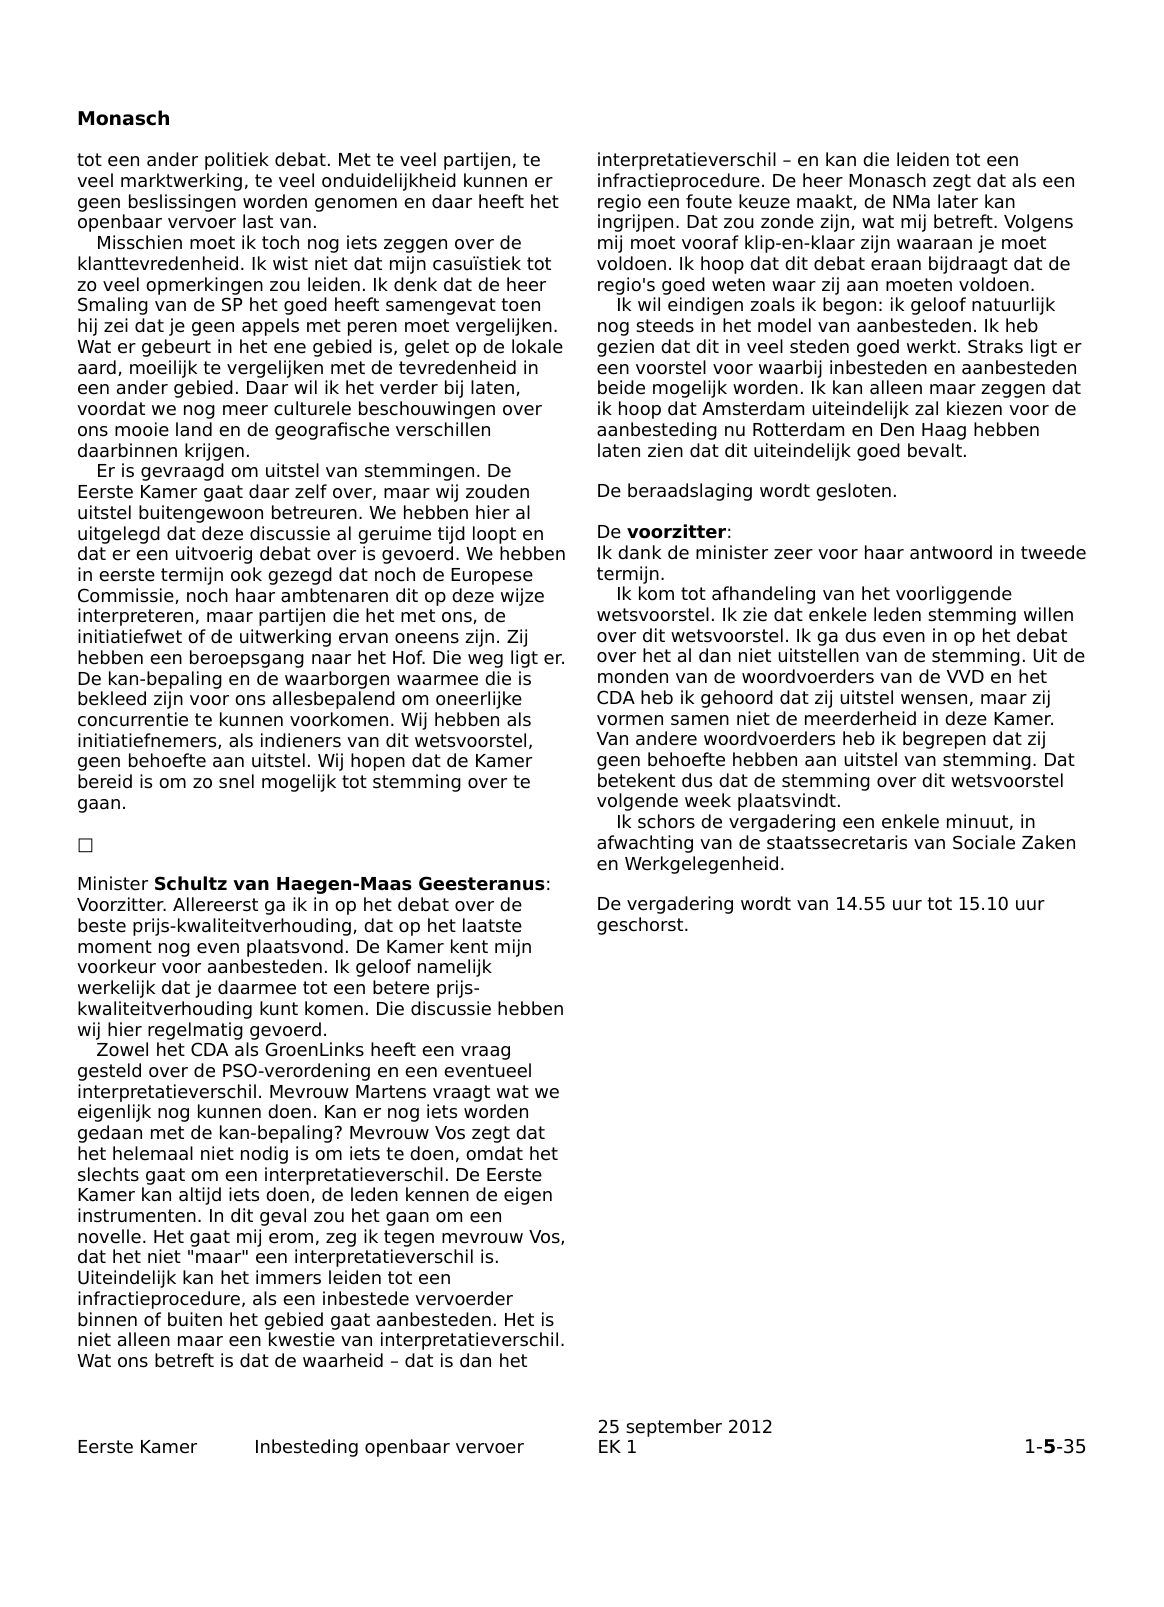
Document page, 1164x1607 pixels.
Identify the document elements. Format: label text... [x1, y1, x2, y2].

text De beraadslaging wordt gesloten. [596, 481, 1087, 502]
text Zowel het CDA als GroenLinks heeft een vraag gesteld over de PSO-verordening en een eventueel interpretatieverschil. Mevrouw Martens vraagt wat we eigenlijk nog kunnen doen. Kan er nog iets worden gedaan met de kan-bepaling? Mevrouw Vos zegt dat het helemaal niet nodig is om iets te doen, omdat het slechts gaat om een interpretatieverschil. De Eerste Kamer kan altijd iets doen, de leden kennen de eigen instrumenten. In dit geval zou het gaan om een novelle. Het gaat mij erom, zeg ik tegen mevrouw Vos, dat het niet "maar" een interpretatieverschil is. Uiteindelijk kan het immers leiden tot een infractieprocedure, als een inbestede vervoerder binnen of buiten het gebied gaat aanbesteden. Het is niet alleen maar een kwestie van interpretatieverschil. Wat ons betreft is dat de waarheid – dat is dan het [77, 1040, 567, 1372]
text Voorzitter. Allereerst ga ik in op het debat over de beste prijs-kwaliteitverhouding, dat op het laatste moment nog even plaatsvond. De Kamer kent mijn voorkeur voor aanbesteden. Ik geloof namelijk werkelijk dat je daarmee tot een betere prijs-kwaliteitverhouding kunt komen. Die discussie hebben wij hier regelmatig gevoerd. [77, 895, 567, 1040]
text Ik kom tot afhandeling van het voorliggende wetsvoorstel. Ik zie dat enkele leden stemming willen over dit wetsvoorstel. Ik ga dus even in op het debat over het al dan niet uitstellen van de stemming. Uit de monden van de woordvoerders van de VVD en het CDA heb ik gehoord dat zij uitstel wensen, maar zij vormen samen niet de meerderheid in deze Kamer. Van andere woordvoerders heb ik begrepen dat zij geen behoefte hebben aan uitstel van stemming. Dat betekent dus dat de stemming over dit wetsvoorstel volgende week plaatsvindt. [596, 584, 1087, 812]
text De voorzitter: [596, 522, 1087, 543]
text interpretatieverschil – en kan die leiden tot een infractieprocedure. De heer Monasch zegt dat als een regio een foute keuze maakt, de NMa later kan ingrijpen. Dat zou zonde zijn, wat mij betreft. Volgens mij moet vooraf klip-en-klaar zijn waaraan je moet voldoen. Ik hoop dat dit debat eraan bijdraagt dat de regio's goed weten waar zij aan moeten voldoen. [596, 150, 1087, 295]
text Ik wil eindigen zoals ik begon: ik geloof natuurlijk nog steeds in het model van aanbesteden. Ik heb gezien dat dit in veel steden goed werkt. Straks ligt er een voorstel voor waarbij inbesteden en aanbesteden beide mogelijk worden. Ik kan alleen maar zeggen dat ik hoop dat Amsterdam uiteindelijk zal kiezen voor de aanbesteding nu Rotterdam en Den Haag hebben laten zien dat dit uiteindelijk goed bevalt. [596, 295, 1087, 461]
text Ik dank de minister zeer voor haar antwoord in tweede termijn. [596, 543, 1087, 584]
text De vergadering wordt van 14.55 uur tot 15.10 uur geschorst. [596, 894, 1087, 936]
text Minister Schultz van Haegen-Maas Geesteranus: [77, 874, 567, 895]
text Er is gevraagd om uitstel van stemmingen. De Eerste Kamer gaat daar zelf over, maar wij zouden uitstel buitengewoon betreuren. We hebben hier al uitgelegd dat deze discussie al geruime tijd loopt en dat er een uitvoerig debat over is gevoerd. We hebben in eerste termijn ook gezegd dat noch de Europese Commissie, noch haar ambtenaren dit op deze wijze interpreteren, maar partijen die het met ons, de initiatiefwet of de uitwerking ervan oneens zijn. Zij hebben een beroepsgang naar het Hof. Die weg ligt er. De kan-bepaling en de waarborgen waarmee die is bekleed zijn voor ons allesbepalend om oneerlijke concurrentie te kunnen voorkomen. Wij hebben als initiatiefnemers, als indieners van dit wetsvoorstel, geen behoefte aan uitstel. Wij hopen dat de Kamer bereid is om zo snel mogelijk tot stemming over te gaan. [77, 461, 567, 813]
text □ [77, 833, 567, 854]
text Misschien moet ik toch nog iets zeggen over de klanttevredenheid. Ik wist niet dat mijn casuïstiek tot zo veel opmerkingen zou leiden. Ik denk dat de heer Smaling van de SP het goed heeft samengevat toen hij zei dat je geen appels met peren moet vergelijken. Wat er gebeurt in het ene gebied is, gelet op de lokale aard, moeilijk te vergelijken met de tevredenheid in een ander gebied. Daar wil ik het verder bij laten, voordat we nog meer culturele beschouwingen over ons mooie land en de geografische verschillen daarbinnen krijgen. [77, 233, 567, 461]
text tot een ander politiek debat. Met te veel partijen, te veel marktwerking, te veel onduidelijkheid kunnen er geen beslissingen worden genomen en daar heeft het openbaar vervoer last van. [77, 150, 567, 233]
text Ik schors de vergadering een enkele minuut, in afwachting van de staatssecretaris van Sociale Zaken en Werkgelegenheid. [596, 812, 1087, 874]
